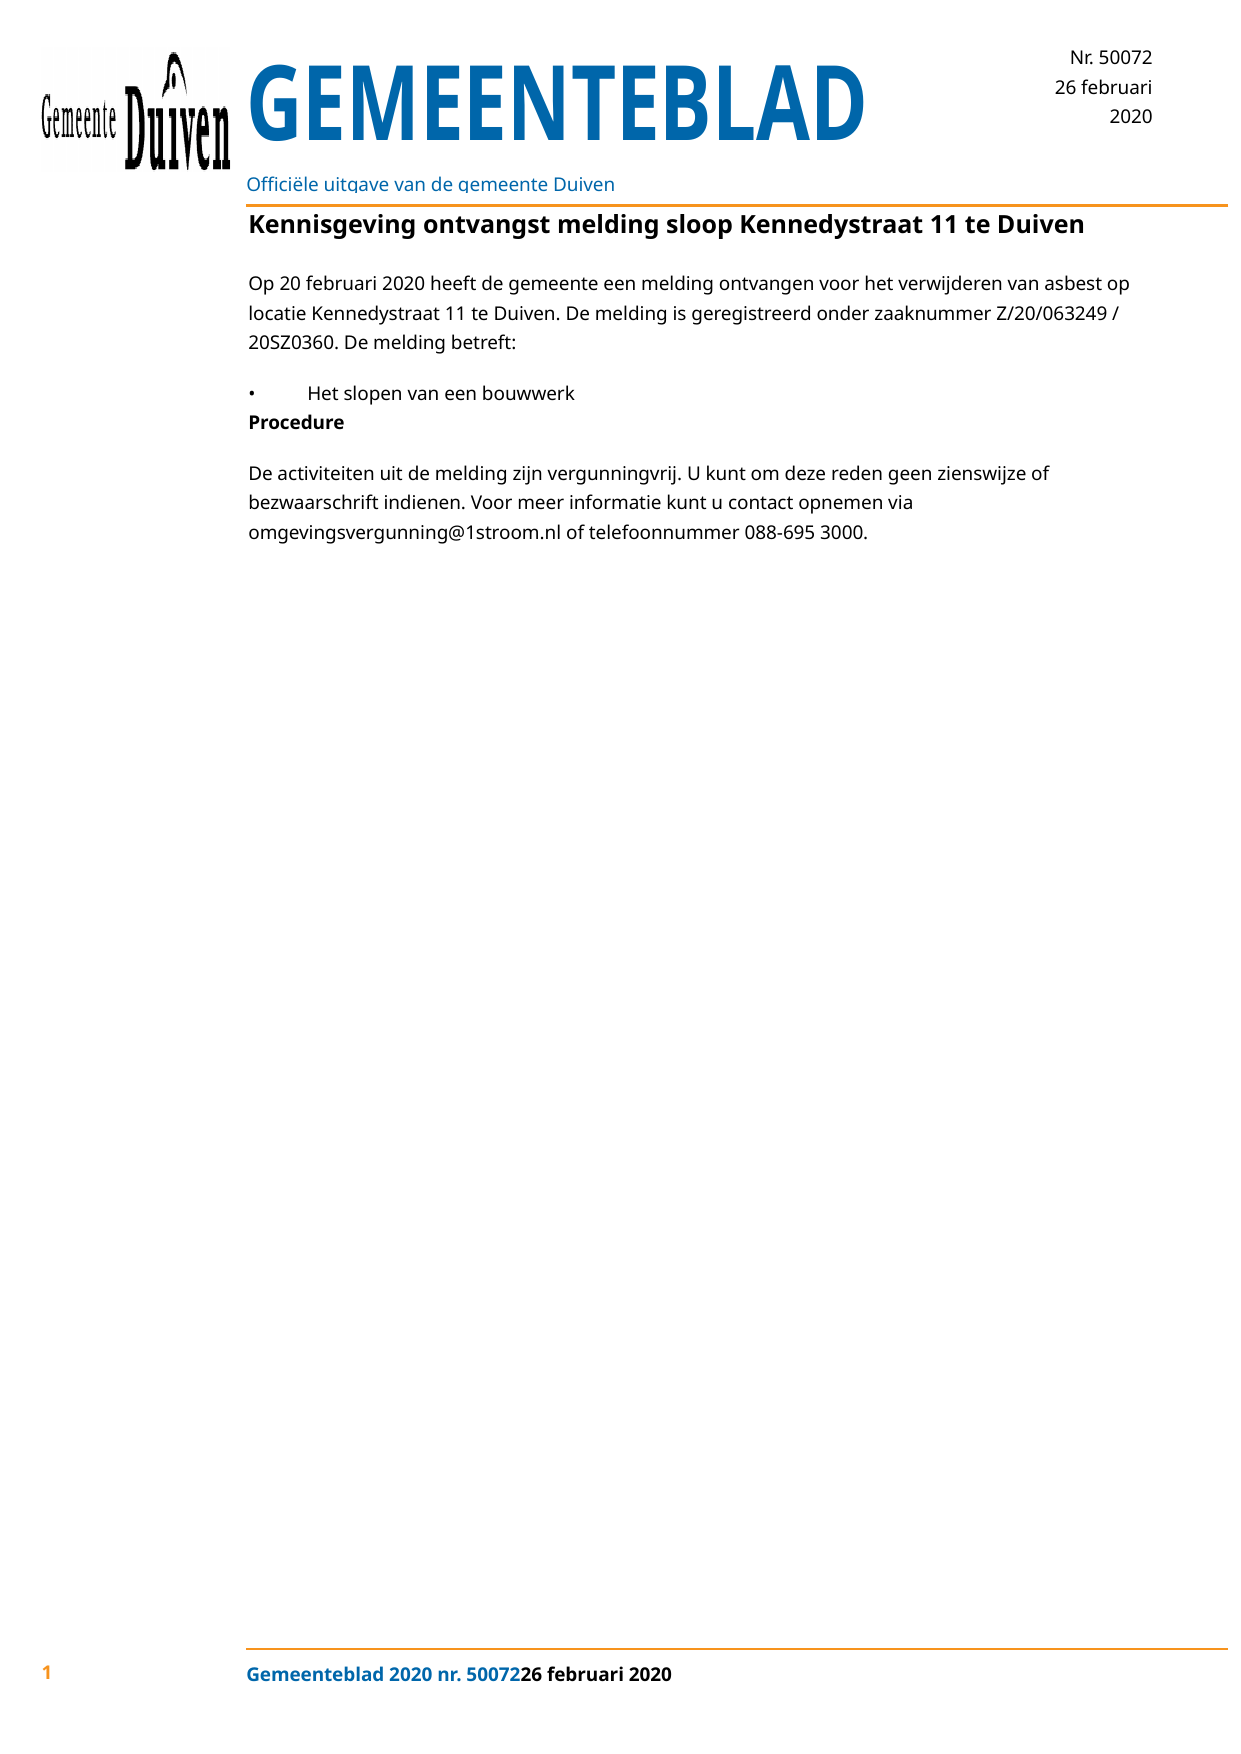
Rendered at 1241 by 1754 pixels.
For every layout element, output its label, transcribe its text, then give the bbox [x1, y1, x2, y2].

picture [41, 47, 231, 172]
text Op 20 februari 2020 heeft de gemeente een melding ontvangen voor het verwijderen van asbest op locatie Kennedystraat 11 te Duiven. De melding is geregistreerd onder zaaknummer Z/20/063249 / 20SZ0360. De melding betreft: [248, 270, 1152, 355]
text Kennisgeving ontvangst melding sloop Kennedystraat 11 te Duiven [248, 207, 1152, 241]
text Procedure [248, 409, 1152, 435]
list Het slopen van een bouwwerk [248, 380, 1152, 406]
text De activiteiten uit de melding zijn vergunningvrij. U kunt om deze reden geen zienswijze of bezwaarschrift indienen. Voor meer informatie kunt u contact opnemen via omgevingsvergunning@1stroom.nl of telefoonnummer 088-695 3000. [248, 460, 1152, 545]
